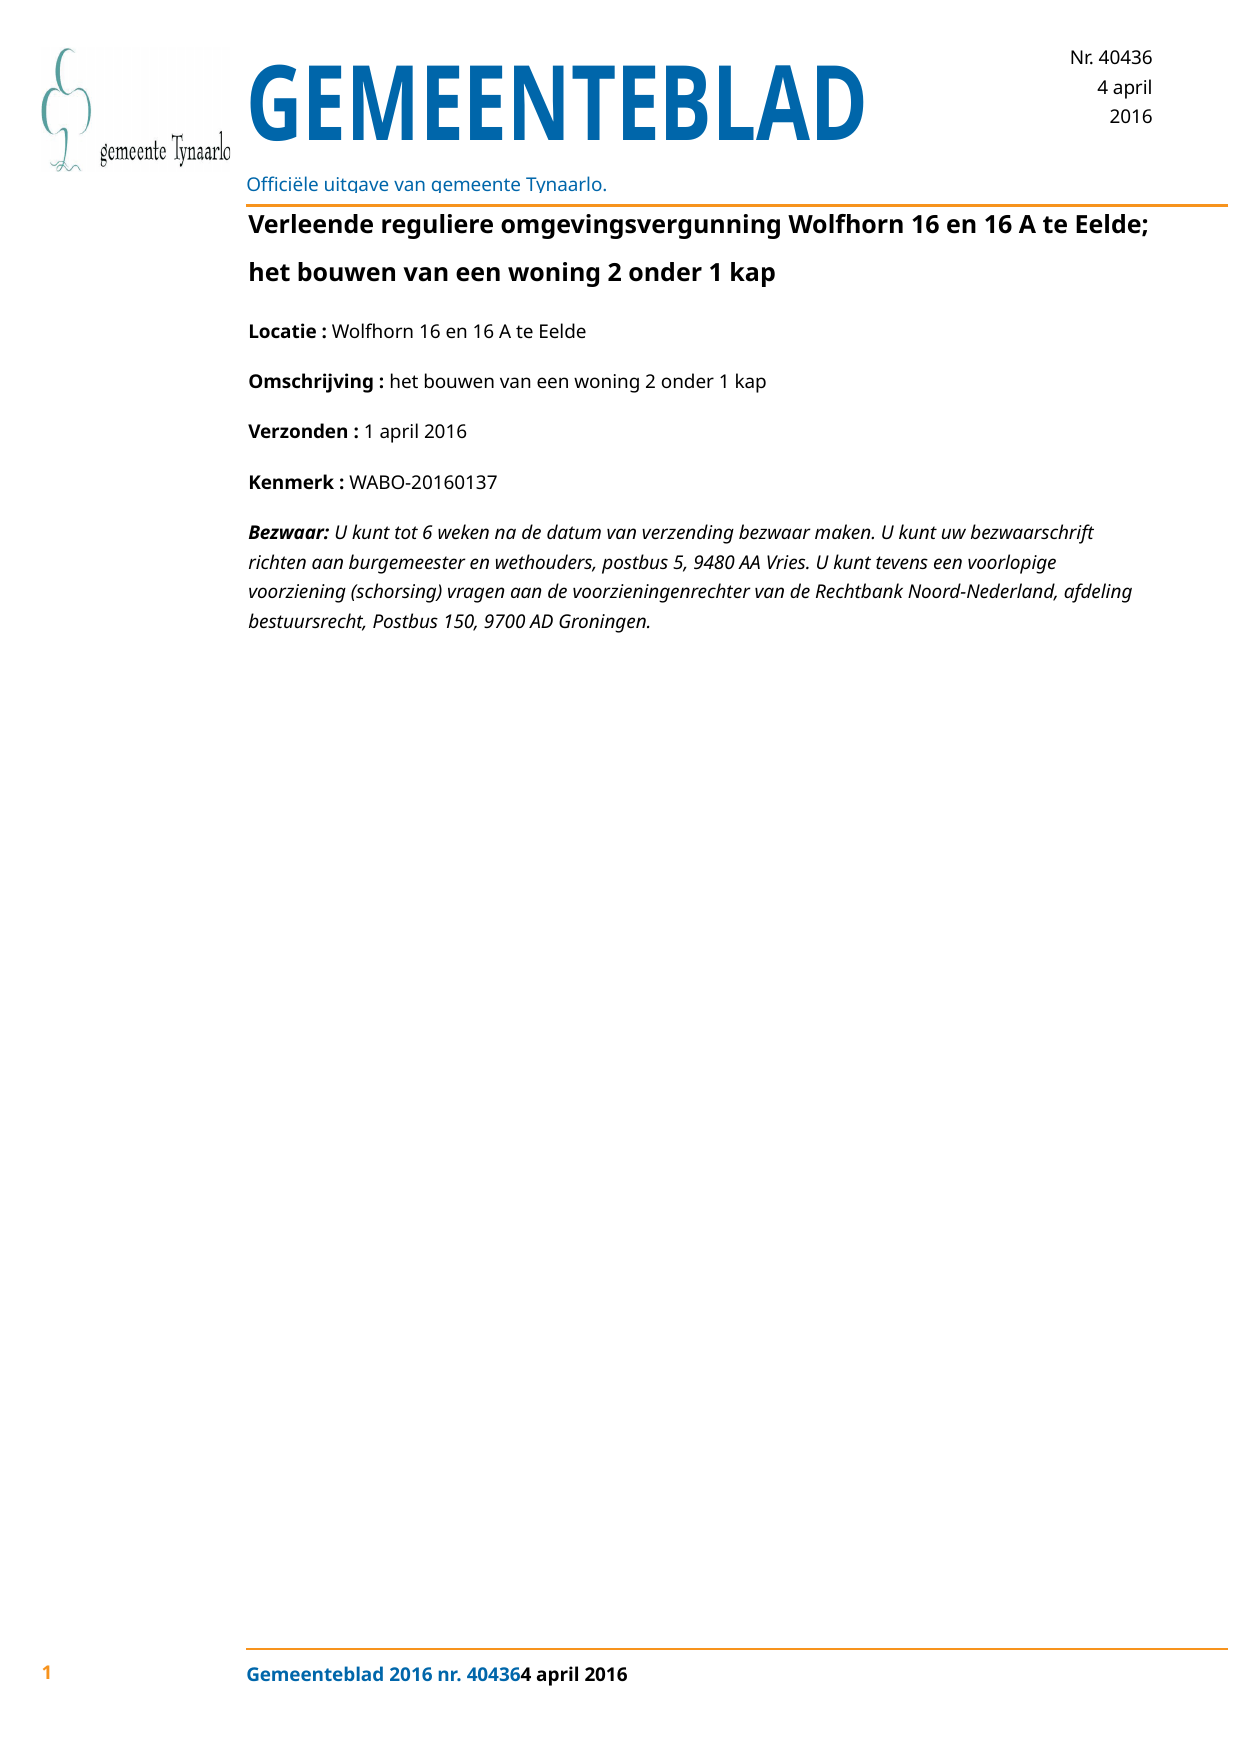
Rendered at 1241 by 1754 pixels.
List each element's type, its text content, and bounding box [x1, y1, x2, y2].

text Omschrijving : het bouwen van een woning 2 onder 1 kap [248, 368, 1152, 394]
text Verleende reguliere omgevingsvergunning Wolfhorn 16 en 16 A te Eelde; het bouwen van een woning 2 onder 1 kap [248, 207, 1152, 288]
text Verzonden : 1 april 2016 [248, 419, 1152, 444]
text Kenmerk : WABO-20160137 [248, 469, 1152, 495]
picture [41, 47, 231, 172]
text Locatie : Wolfhorn 16 en 16 A te Eelde [248, 318, 1152, 344]
text Bezwaar: U kunt tot 6 weken na de datum van verzending bezwaar maken. U kunt uw bezwaarschrift richten aan burgemeester en wethouders, postbus 5, 9480 AA Vries. U kunt tevens een voorlopige voorziening (schorsing) vragen aan de voorzieningenrechter van de Rechtbank Noord-Nederland, afdeling bestuursrecht, Postbus 150, 9700 AD Groningen. [248, 519, 1152, 634]
